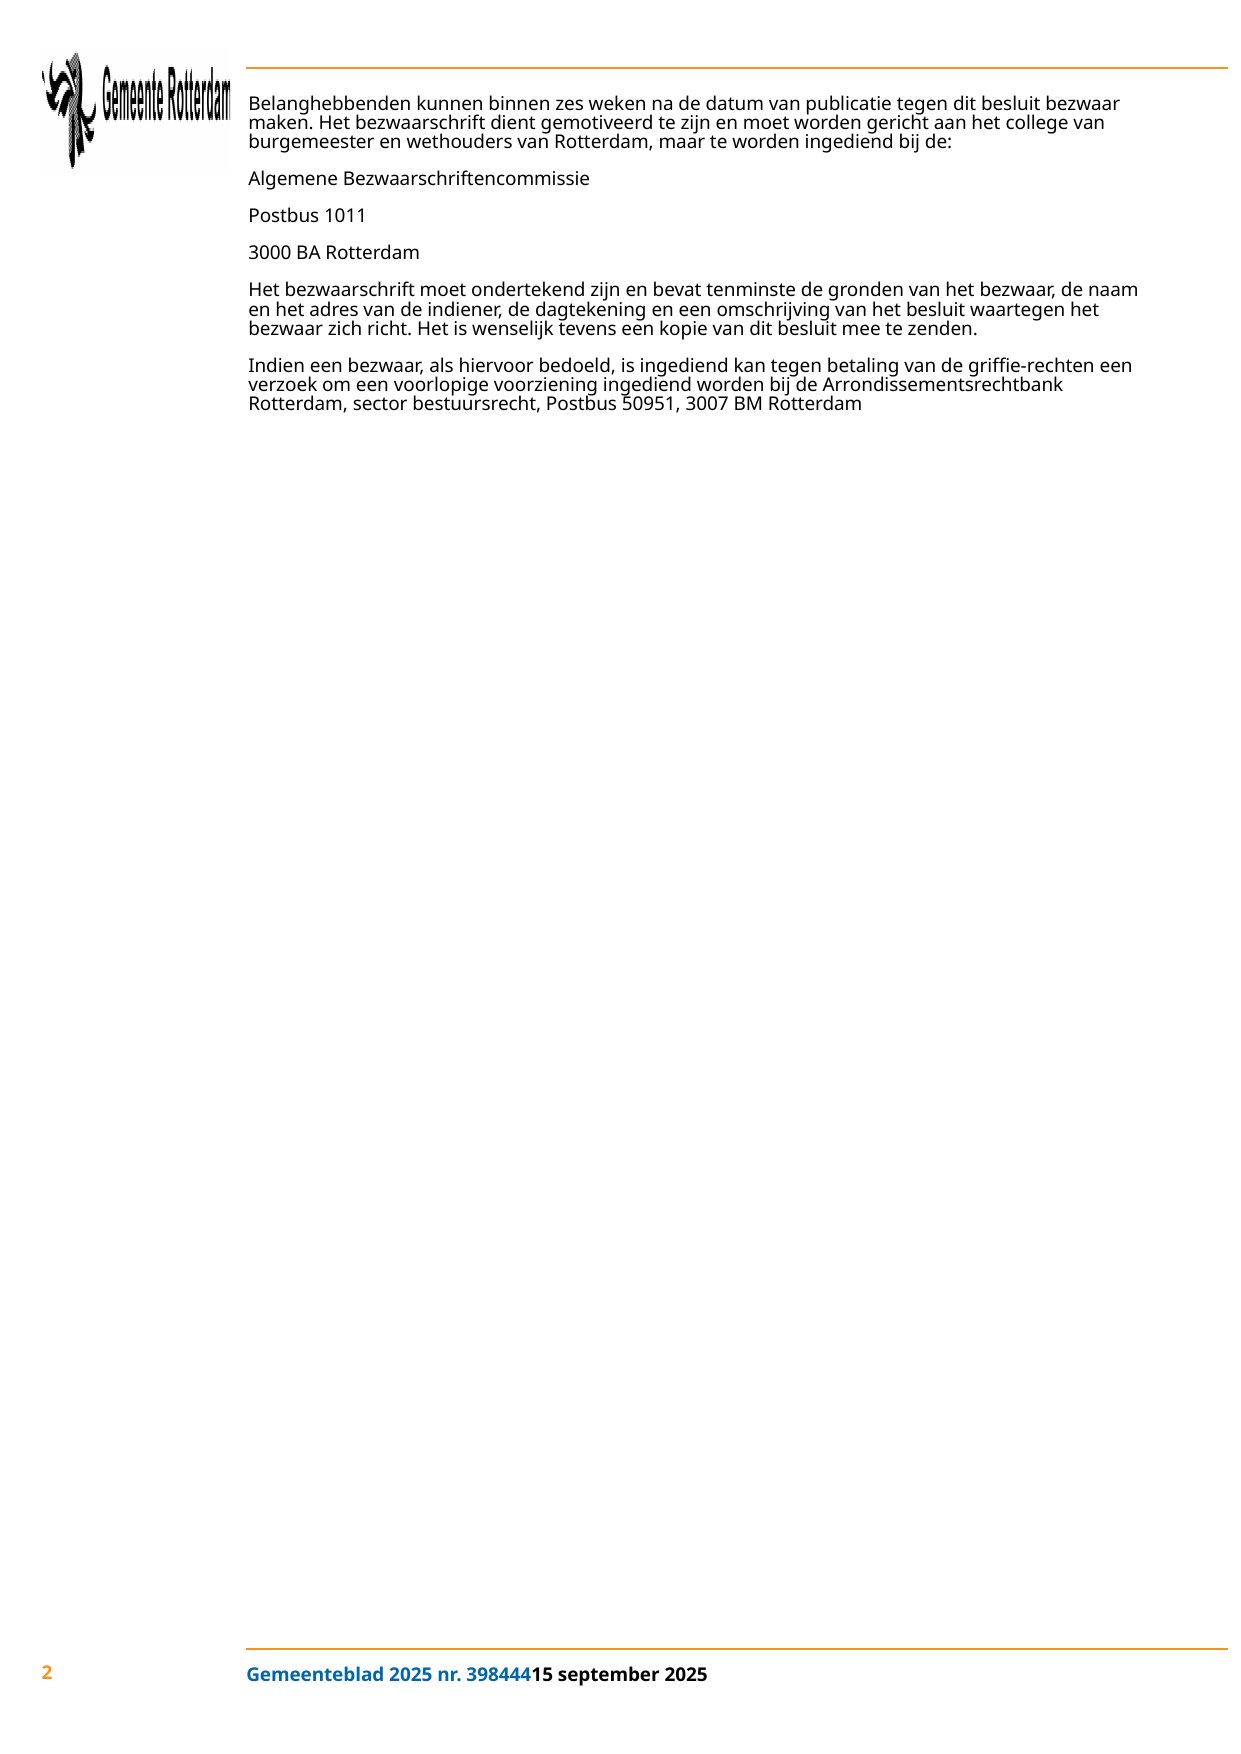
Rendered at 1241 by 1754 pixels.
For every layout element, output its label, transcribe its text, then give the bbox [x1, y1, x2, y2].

picture [41, 47, 231, 172]
text Belanghebbenden kunnen binnen zes weken na de datum van publicatie tegen dit besluit bezwaar maken. Het bezwaarschrift dient gemotiveerd te zijn en moet worden gericht aan het college van burgemeester en wethouders van Rotterdam, maar te worden ingediend bij de: [248, 95, 1152, 153]
text Indien een bezwaar, als hiervoor bedoeld, is ingediend kan tegen betaling van de griffie-rechten een verzoek om een voorlopige voorziening ingediend worden bij de Arrondissementsrechtbank Rotterdam, sector bestuursrecht, Postbus 50951, 3007 BM Rotterdam [248, 357, 1152, 415]
text 3000 BA Rotterdam [248, 244, 1152, 264]
text Postbus 1011 [248, 207, 1152, 227]
text Het bezwaarschrift moet ondertekend zijn en bevat tenminste de gronden van het bezwaar, de naam en het adres van de indiener, de dagtekening en een omschrijving van het besluit waartegen het bezwaar zich richt. Het is wenselijk tevens een kopie van dit besluit mee te zenden. [248, 281, 1152, 339]
text Algemene Bezwaarschriftencommissie [248, 170, 1152, 190]
